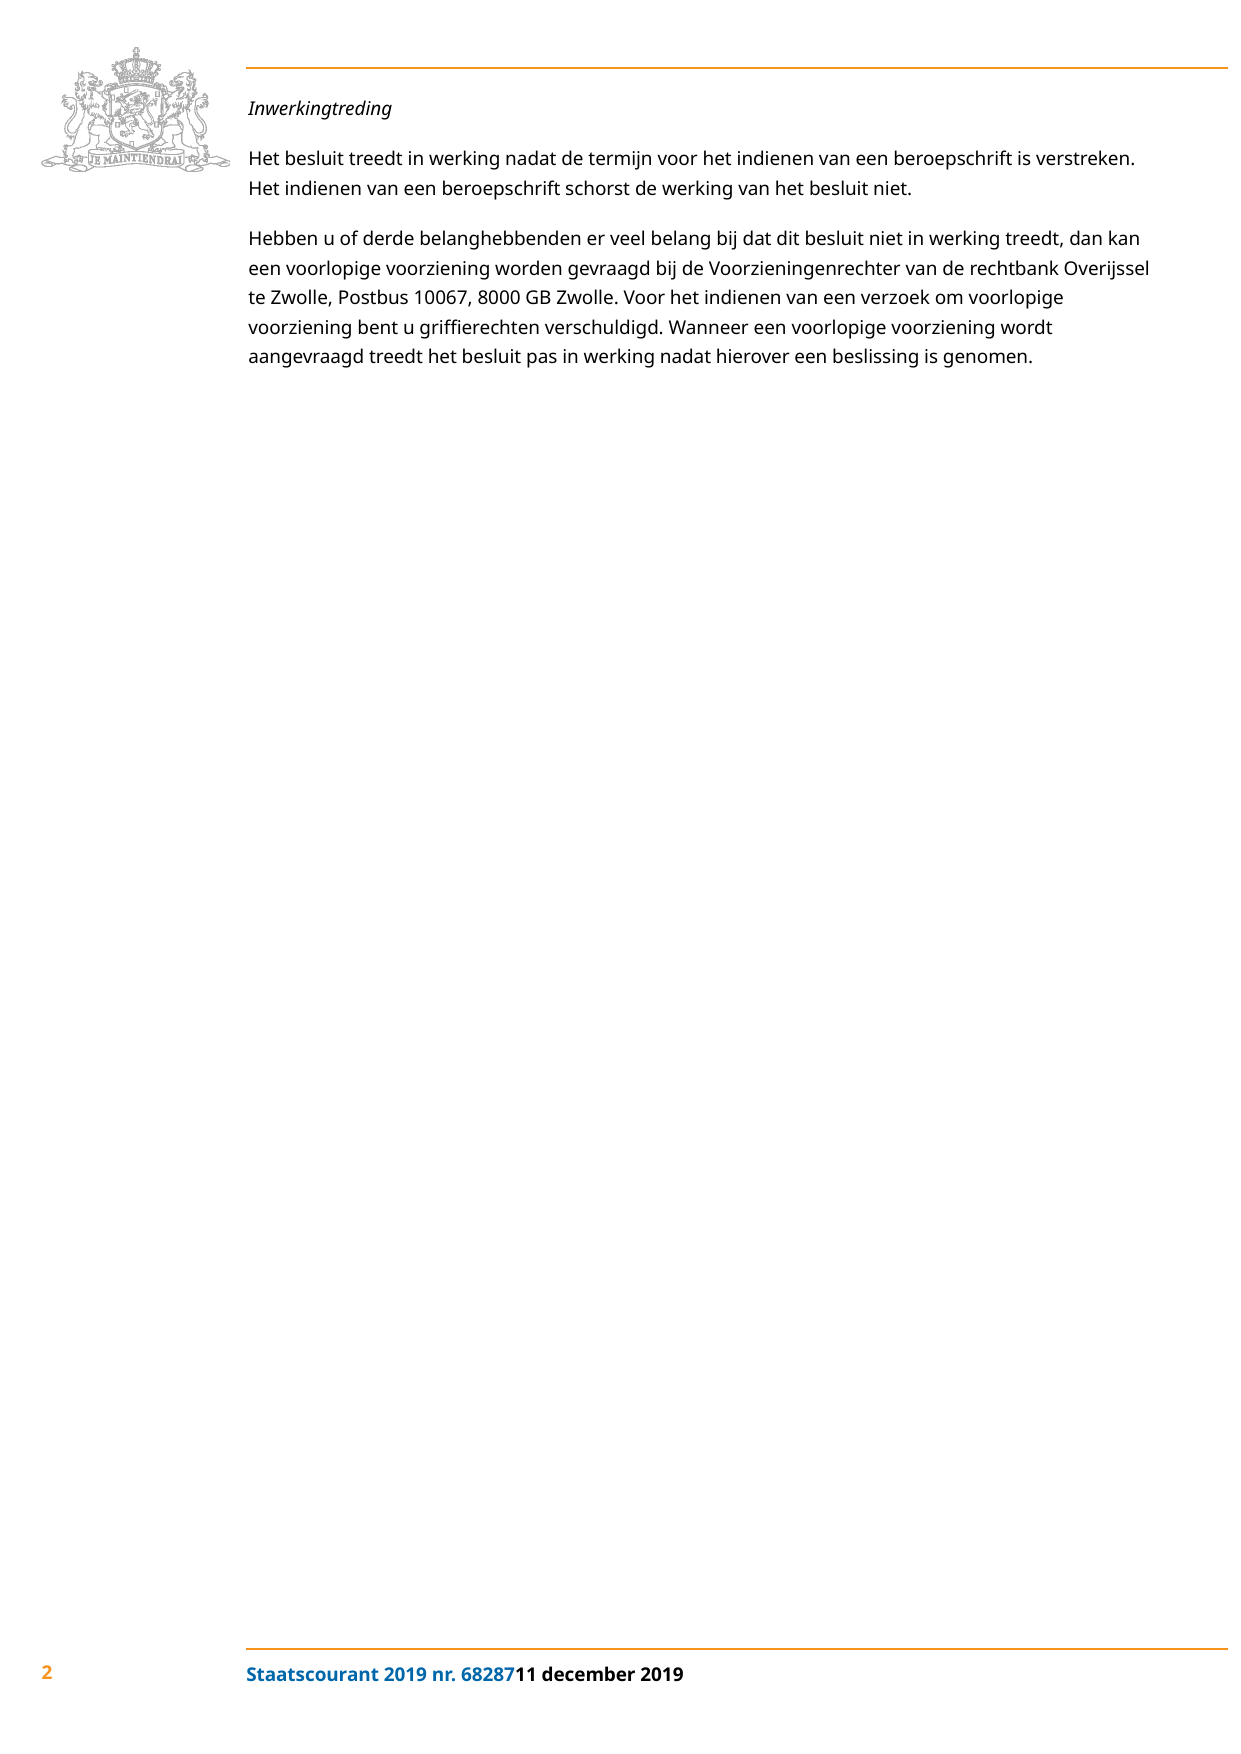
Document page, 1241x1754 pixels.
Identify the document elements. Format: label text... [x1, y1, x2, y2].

text Hebben u of derde belanghebbenden er veel belang bij dat dit besluit niet in werking treedt, dan kan een voorlopige voorziening worden gevraagd bij de Voorzieningenrechter van de rechtbank Overijssel te Zwolle, Postbus 10067, 8000 GB Zwolle. Voor het indienen van een verzoek om voorlopige voorziening bent u griffierechten verschuldigd. Wanneer een voorlopige voorziening wordt aangevraagd treedt het besluit pas in werking nadat hierover een beslissing is genomen. [248, 225, 1152, 369]
text Het besluit treedt in werking nadat de termijn voor het indienen van een beroepschrift is verstreken. Het indienen van een beroepschrift schorst de werking van het besluit niet. [248, 145, 1152, 201]
text Inwerkingtreding [248, 95, 1152, 121]
picture [41, 47, 231, 172]
